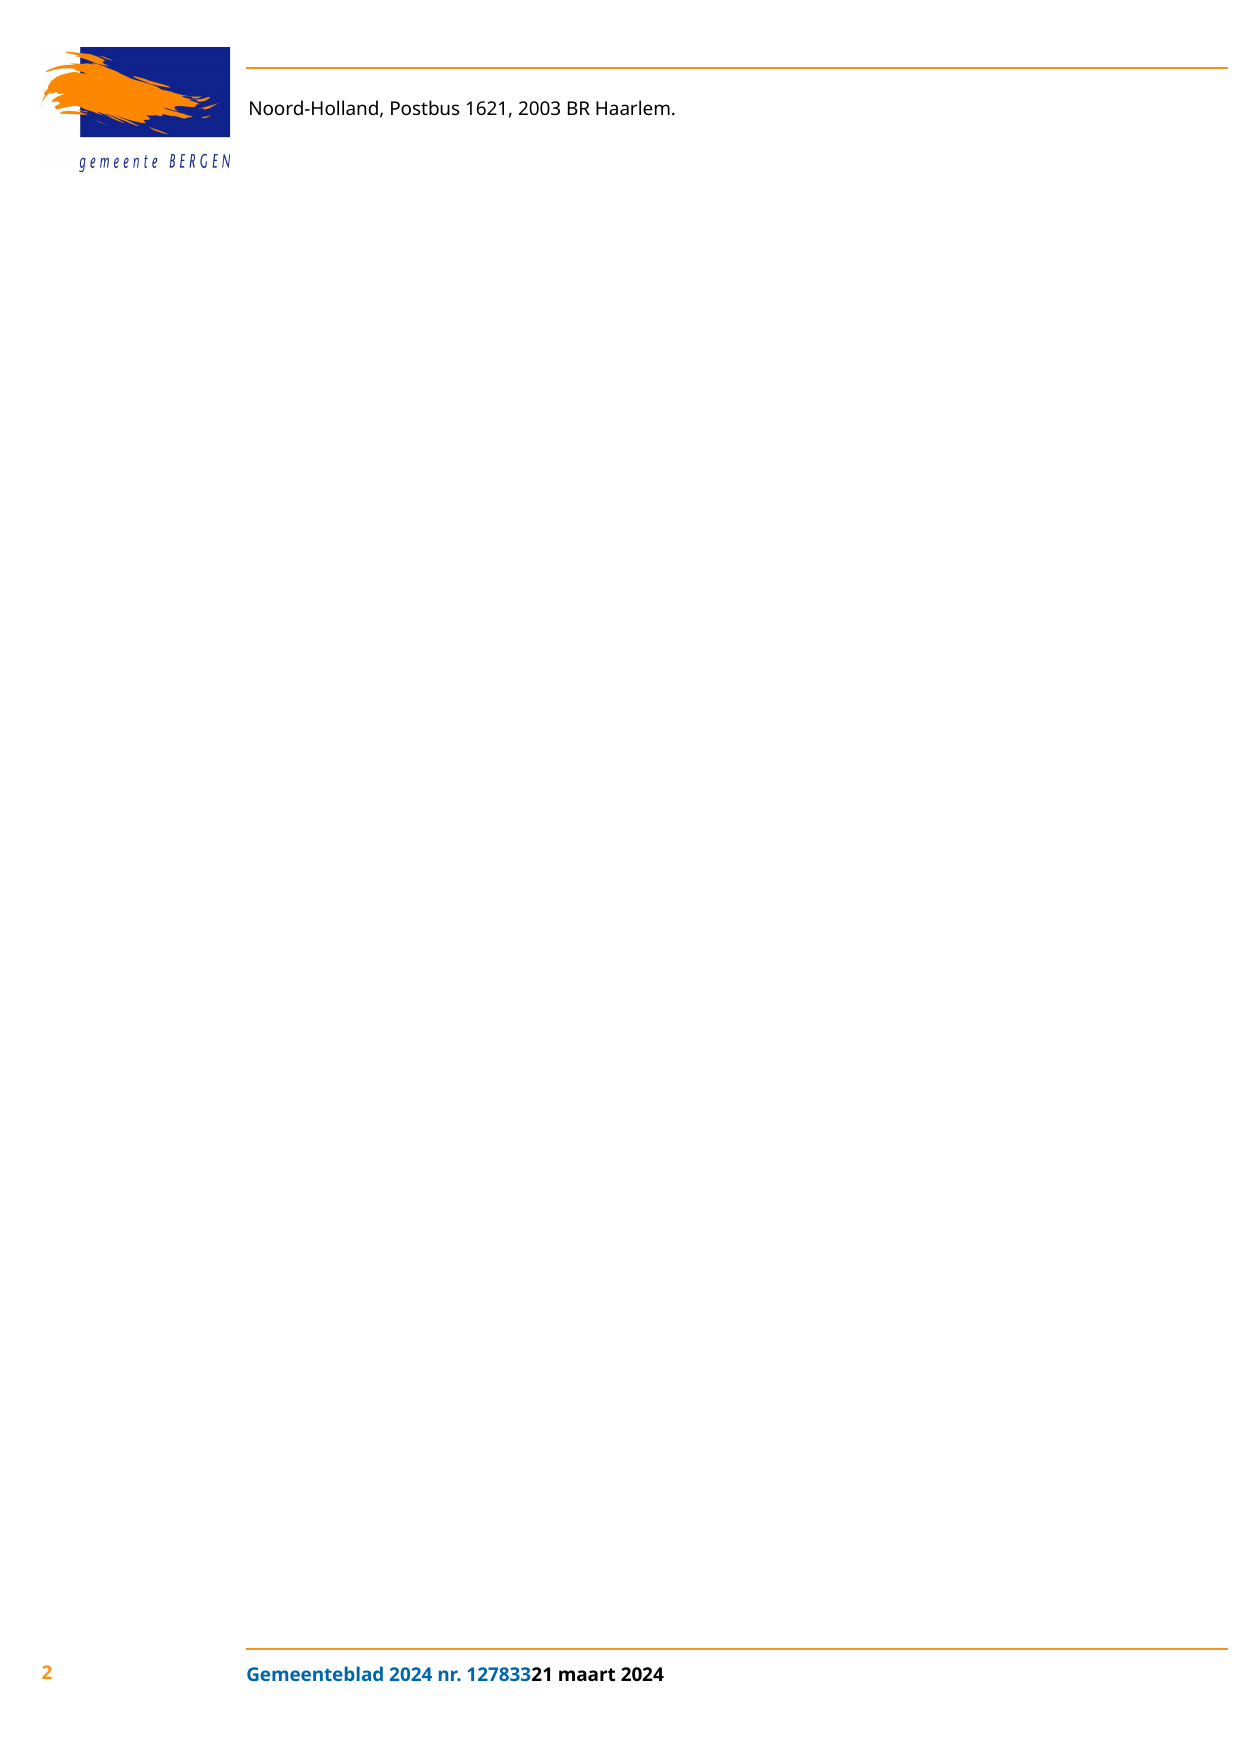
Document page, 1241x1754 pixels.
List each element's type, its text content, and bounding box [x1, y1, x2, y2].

picture [41, 47, 231, 172]
text Noord-Holland, Postbus 1621, 2003 BR Haarlem. [248, 95, 1152, 121]
